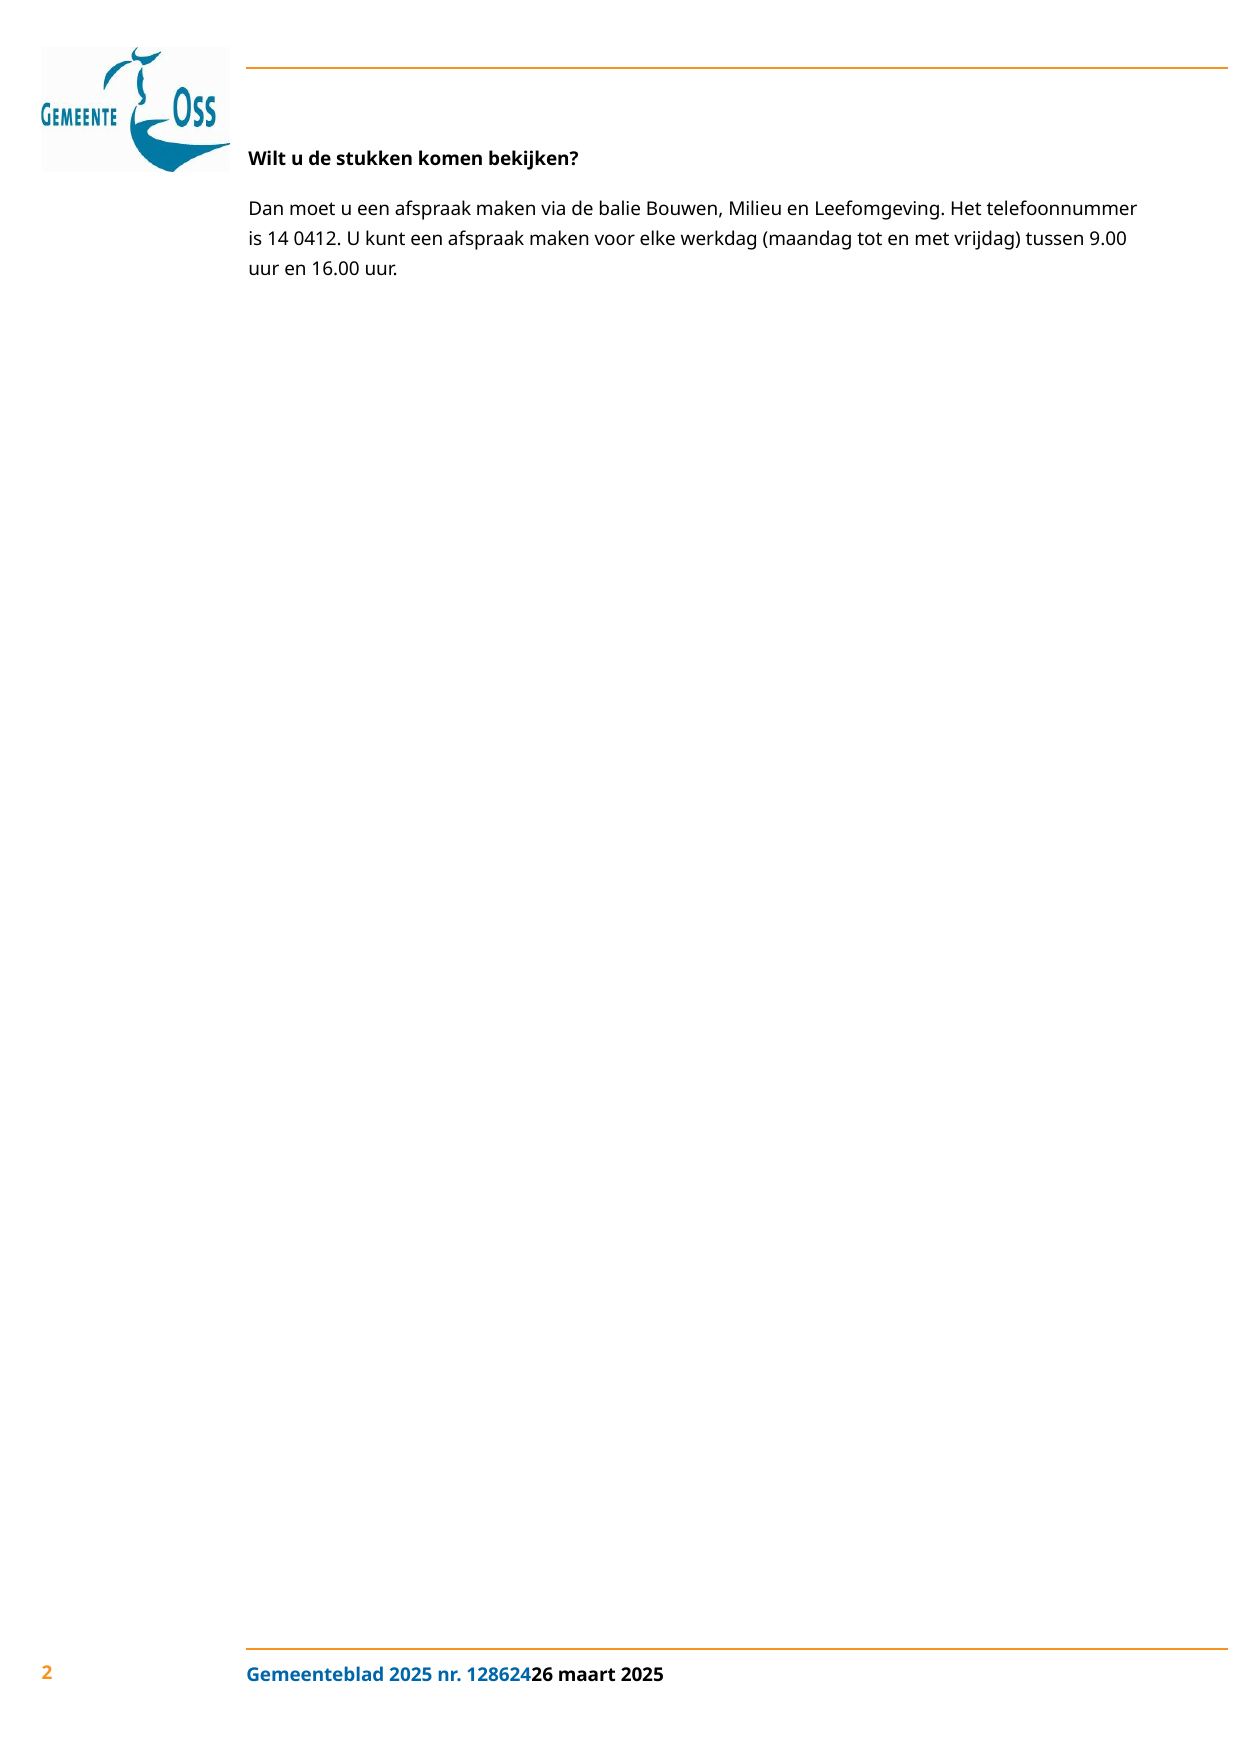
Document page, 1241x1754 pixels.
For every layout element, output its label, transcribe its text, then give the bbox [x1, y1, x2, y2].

text Wilt u de stukken komen bekijken? [248, 145, 1152, 171]
text Dan moet u een afspraak maken via de balie Bouwen, Milieu en Leefomgeving. Het telefoonnummer is 14 0412. U kunt een afspraak maken voor elke werkdag (maandag tot en met vrijdag) tussen 9.00 uur en 16.00 uur. [248, 196, 1152, 281]
picture [41, 47, 231, 172]
